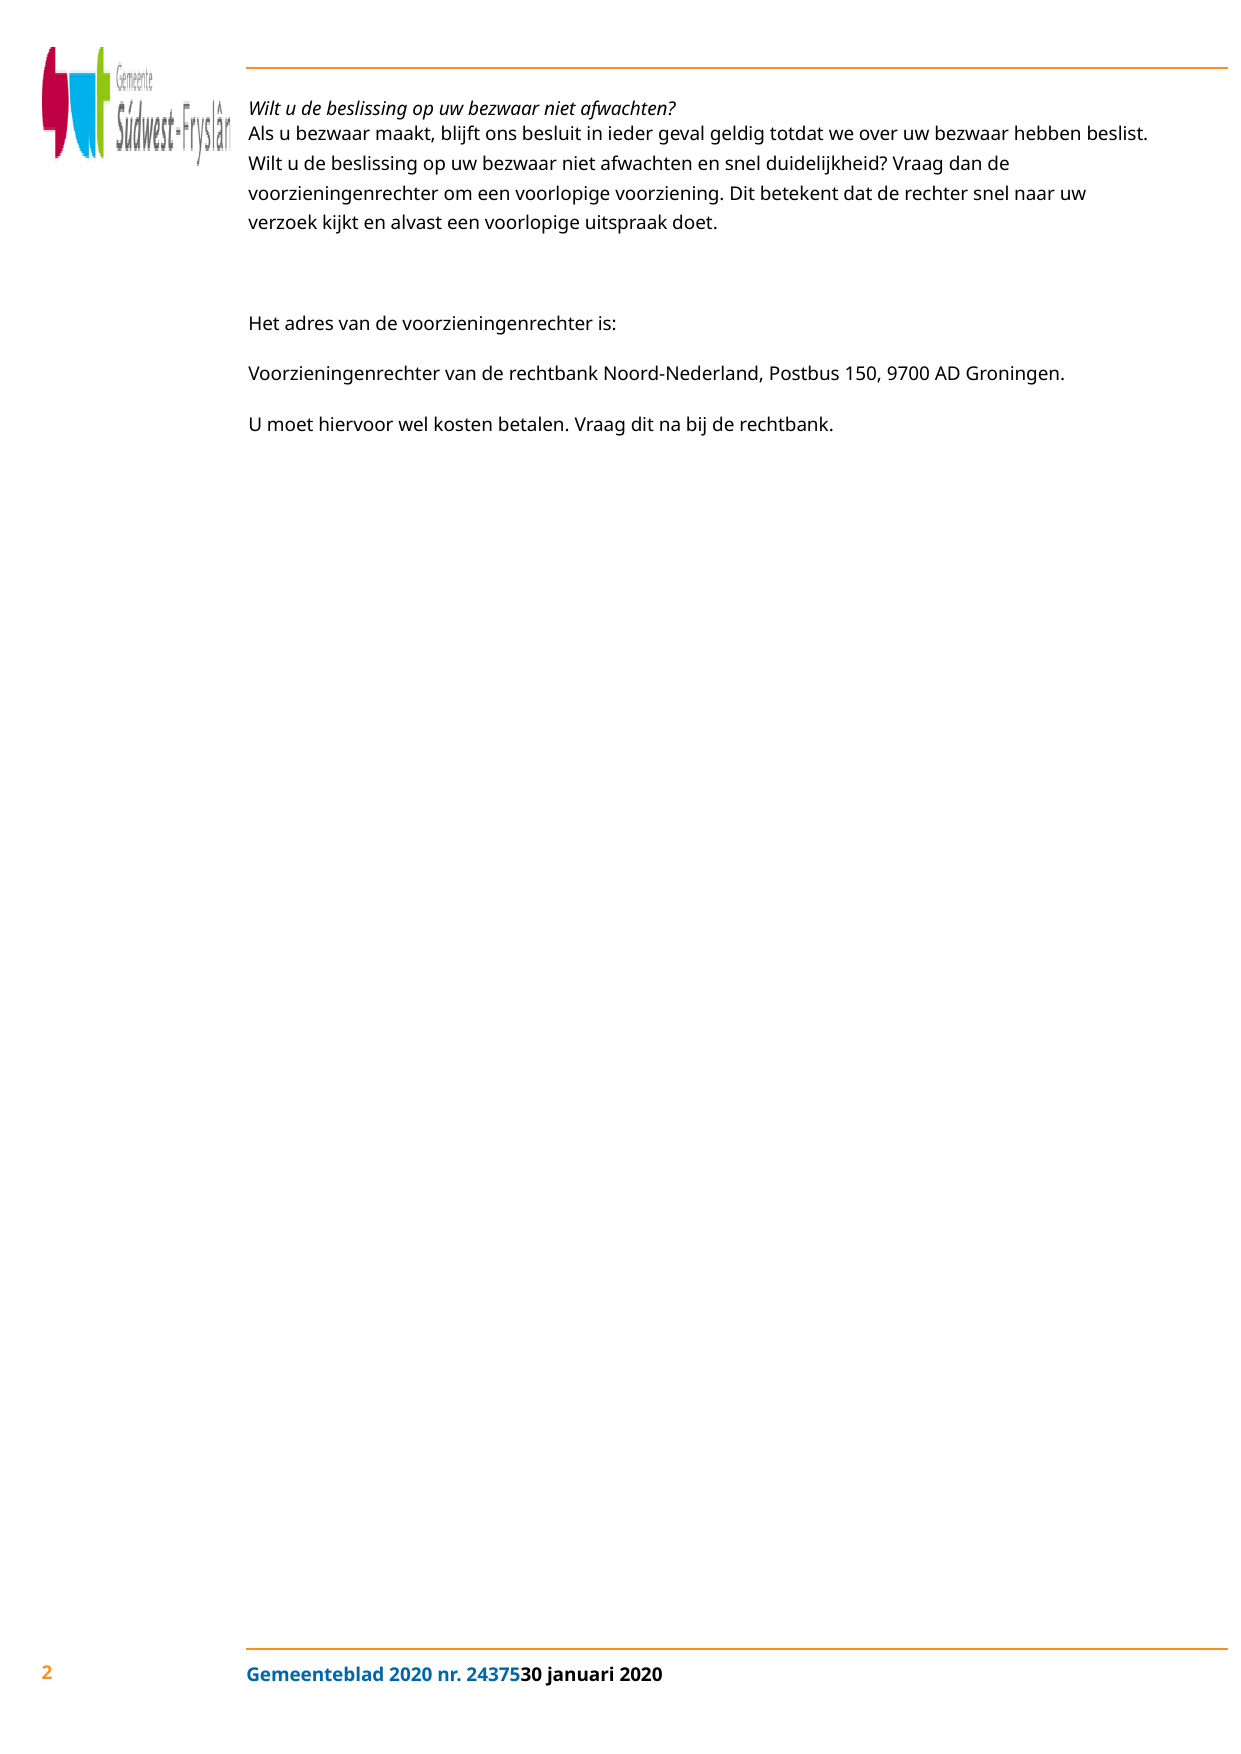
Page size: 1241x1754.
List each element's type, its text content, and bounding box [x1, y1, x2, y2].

text Wilt u de beslissing op uw bezwaar niet afwachten? [248, 95, 1152, 121]
text Voorzieningenrechter van de rechtbank Noord-Nederland, Postbus 150, 9700 AD Groningen. [248, 361, 1152, 386]
picture [41, 47, 231, 172]
text U moet hiervoor wel kosten betalen. Vraag dit na bij de rechtbank. [248, 411, 1152, 437]
text Het adres van de voorzieningenrechter is: [248, 310, 1152, 336]
text Als u bezwaar maakt, blijft ons besluit in ieder geval geldig totdat we over uw bezwaar hebben beslist. Wilt u de beslissing op uw bezwaar niet afwachten en snel duidelijkheid? Vraag dan de voorzieningenrechter om een voorlopige voorziening. Dit betekent dat de rechter snel naar uw verzoek kijkt en alvast een voorlopige uitspraak doet. [248, 121, 1152, 235]
